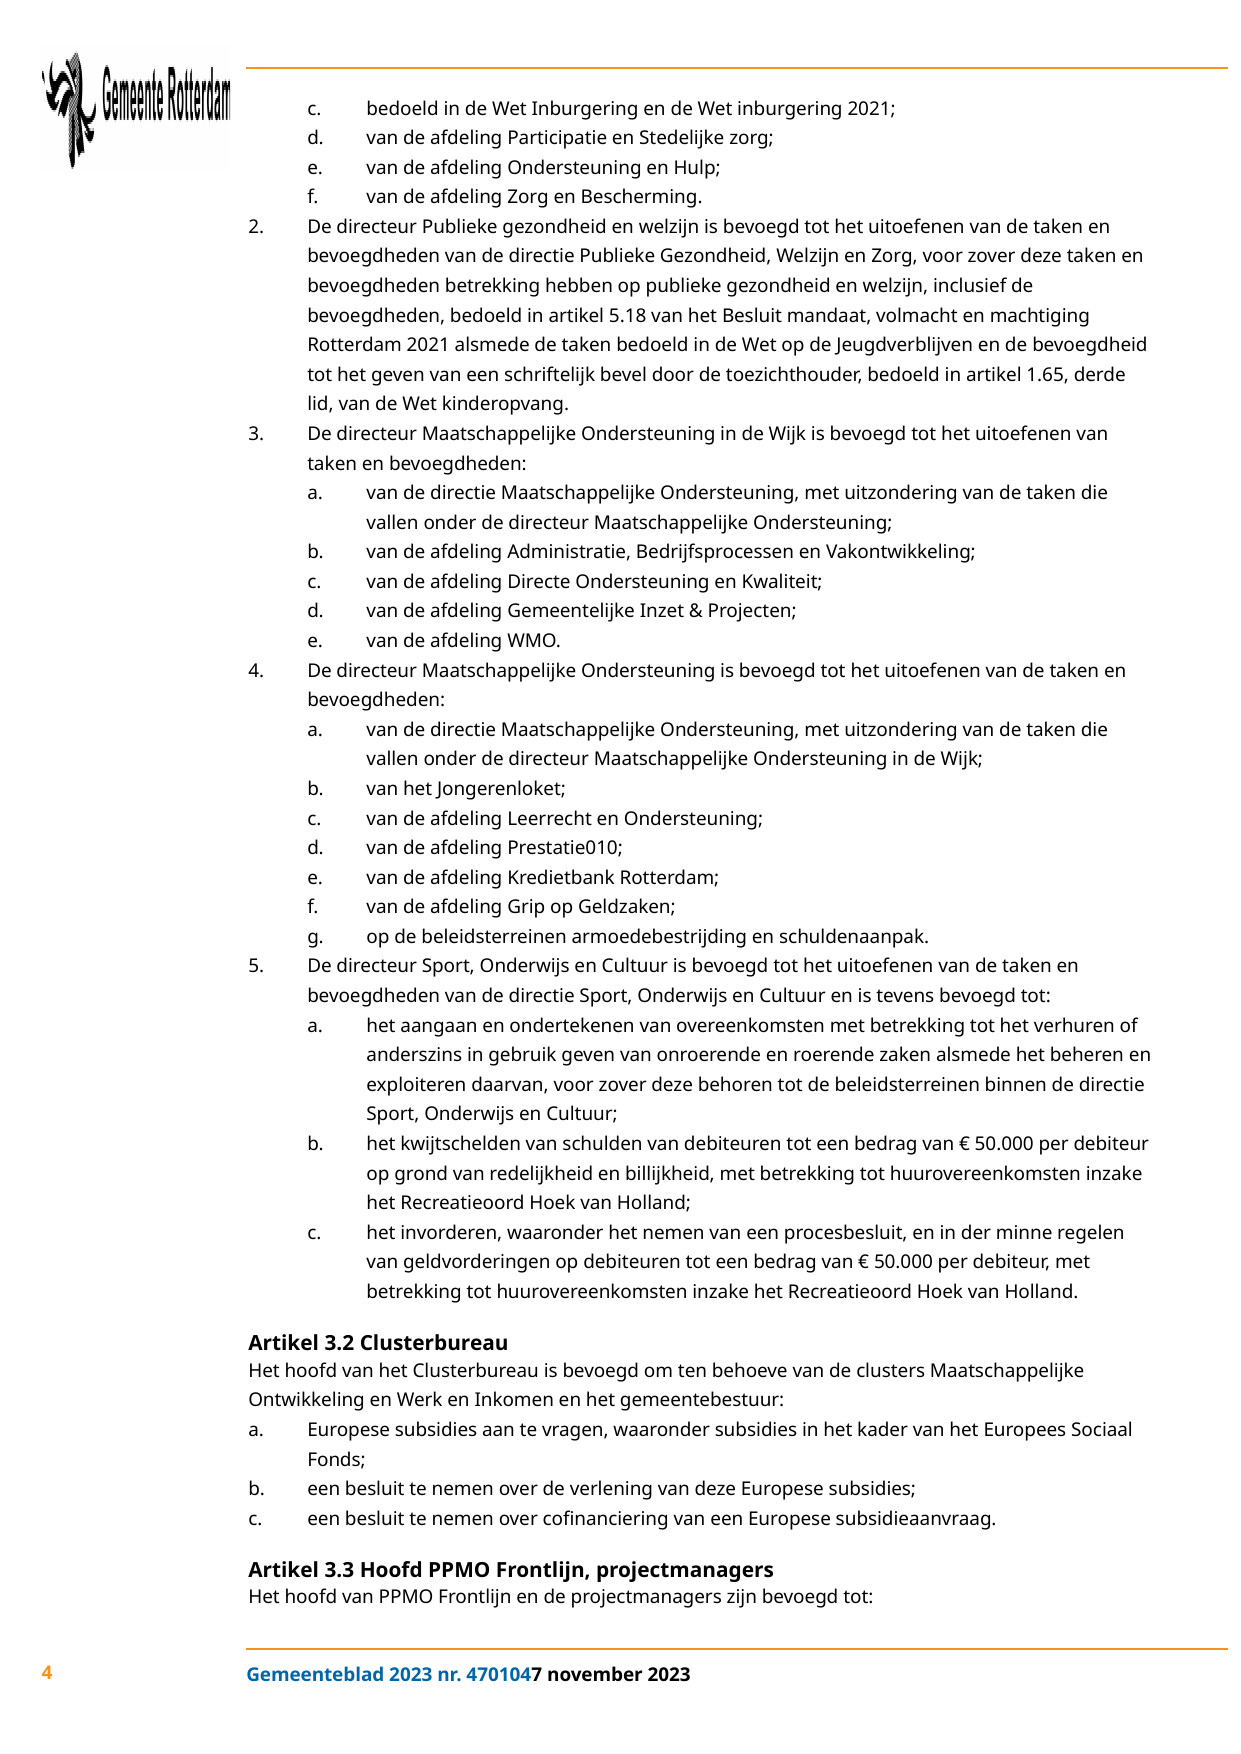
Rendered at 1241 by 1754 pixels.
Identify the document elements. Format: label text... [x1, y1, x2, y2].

list van de afdeling Grip op Geldzaken; [307, 893, 1152, 919]
text Het hoofd van het Clusterbureau is bevoegd om ten behoeve van de clusters Maatschappelijke Ontwikkeling en Werk en Inkomen en het gemeentebestuur: [248, 1357, 1152, 1412]
list Europese subsidies aan te vragen, waaronder subsidies in het kader van het Europees Sociaal Fonds; [248, 1416, 1152, 1471]
list van de afdeling Participatie en Stedelijke zorg; [307, 124, 1152, 150]
picture [41, 47, 231, 172]
list van de directie Maatschappelijke Ondersteuning, met uitzondering van de taken die vallen onder de directeur Maatschappelijke Ondersteuning in de Wijk; [307, 716, 1152, 771]
text Artikel 3.2 Clusterbureau [248, 1328, 1152, 1357]
list van het Jongerenloket; [307, 775, 1152, 801]
list het kwijtschelden van schulden van debiteuren tot een bedrag van € 50.000 per debiteur op grond van redelijkheid en billijkheid, met betrekking tot huurovereenkomsten inzake het Recreatieoord Hoek van Holland; [307, 1130, 1152, 1215]
list De directeur Maatschappelijke Ondersteuning is bevoegd tot het uitoefenen van de taken en bevoegdheden: [248, 657, 1152, 712]
list van de afdeling Gemeentelijke Inzet & Projecten; [307, 598, 1152, 623]
list De directeur Publieke gezondheid en welzijn is bevoegd tot het uitoefenen van de taken en bevoegdheden van de directie Publieke Gezondheid, Welzijn en Zorg, voor zover deze taken en bevoegdheden betrekking hebben op publieke gezondheid en welzijn, inclusief de bevoegdheden, bedoeld in artikel 5.18 van het Besluit mandaat, volmacht en machtiging Rotterdam 2021 alsmede de taken bedoeld in de Wet op de Jeugdverblijven en de bevoegdheid tot het geven van een schriftelijk bevel door de toezichthouder, bedoeld in artikel 1.65, derde lid, van de Wet kinderopvang. [248, 213, 1152, 416]
text Artikel 3.3 Hoofd PPMO Frontlijn, projectmanagers [248, 1555, 1152, 1584]
list van de afdeling Ondersteuning en Hulp; [307, 154, 1152, 180]
list De directeur Sport, Onderwijs en Cultuur is bevoegd tot het uitoefenen van de taken en bevoegdheden van de directie Sport, Onderwijs en Cultuur en is tevens bevoegd tot: [248, 953, 1152, 1008]
list een besluit te nemen over de verlening van deze Europese subsidies; [248, 1475, 1152, 1501]
list bedoeld in de Wet Inburgering en de Wet inburgering 2021; [307, 95, 1152, 121]
list van de afdeling Directe Ondersteuning en Kwaliteit; [307, 568, 1152, 594]
list het aangaan en ondertekenen van overeenkomsten met betrekking tot het verhuren of anderszins in gebruik geven van onroerende en roerende zaken alsmede het beheren en exploiteren daarvan, voor zover deze behoren tot de beleidsterreinen binnen de directie Sport, Onderwijs en Cultuur; [307, 1012, 1152, 1126]
list op de beleidsterreinen armoedebestrijding en schuldenaanpak. [307, 923, 1152, 949]
list van de afdeling Zorg en Bescherming. [307, 183, 1152, 209]
list van de afdeling Administratie, Bedrijfsprocessen en Vakontwikkeling; [307, 538, 1152, 564]
list van de afdeling WMO. [307, 627, 1152, 653]
list het invorderen, waaronder het nemen van een procesbesluit, en in der minne regelen van geldvorderingen op debiteuren tot een bedrag van € 50.000 per debiteur, met betrekking tot huurovereenkomsten inzake het Recreatieoord Hoek van Holland. [307, 1219, 1152, 1304]
list van de afdeling Leerrecht en Ondersteuning; [307, 805, 1152, 831]
text Het hoofd van PPMO Frontlijn en de projectmanagers zijn bevoegd tot: [248, 1584, 1152, 1609]
list De directeur Maatschappelijke Ondersteuning in de Wijk is bevoegd tot het uitoefenen van taken en bevoegdheden: [248, 420, 1152, 476]
list van de directie Maatschappelijke Ondersteuning, met uitzondering van de taken die vallen onder de directeur Maatschappelijke Ondersteuning; [307, 479, 1152, 535]
list van de afdeling Prestatie010; [307, 834, 1152, 860]
list van de afdeling Kredietbank Rotterdam; [307, 864, 1152, 890]
list een besluit te nemen over cofinanciering van een Europese subsidieaanvraag. [248, 1505, 1152, 1531]
